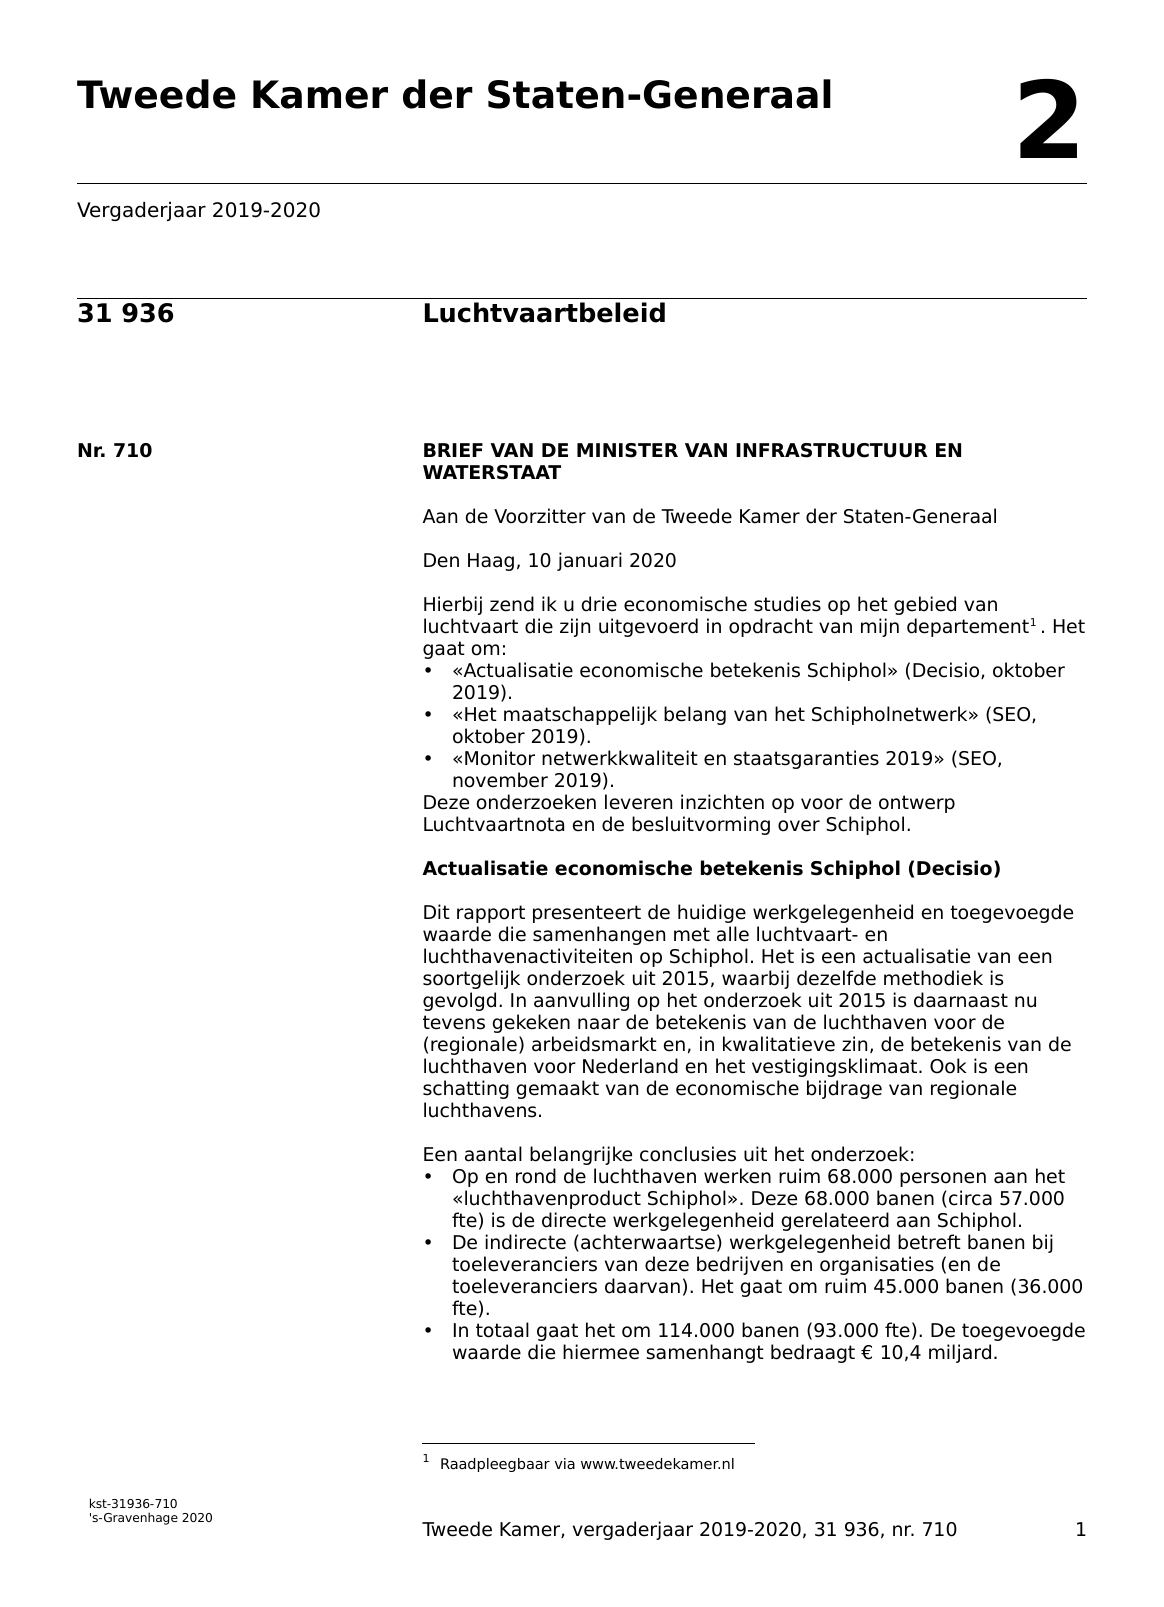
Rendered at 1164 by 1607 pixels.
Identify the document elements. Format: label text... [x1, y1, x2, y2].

text Dit rapport presenteert de huidige werkgelegenheid en toegevoegde waarde die samenhangen met alle luchtvaart- en luchthavenactiviteiten op Schiphol. Het is een actualisatie van een soortgelijk onderzoek uit 2015, waarbij dezelfde methodiek is gevolgd. In aanvulling op het onderzoek uit 2015 is daarnaast nu tevens gekeken naar de betekenis van de luchthaven voor de (regionale) arbeidsmarkt en, in kwalitatieve zin, de betekenis van de luchthaven voor Nederland en het vestigingsklimaat. Ook is een schatting gemaakt van de economische bijdrage van regionale luchthavens. [422, 902, 1087, 1122]
text Aan de Voorzitter van de Tweede Kamer der Staten-Generaal [422, 506, 1087, 528]
text • De indirecte (achterwaartse) werkgelegenheid betreft banen bij toeleveranciers van deze bedrijven en organisaties (en de toeleveranciers daarvan). Het gaat om ruim 45.000 banen (36.000 fte). [422, 1232, 1087, 1320]
subtitle 31 936 Luchtvaartbeleid [77, 299, 1087, 329]
text • «Monitor netwerkkwaliteit en staatsgaranties 2019» (SEO, november 2019). [422, 748, 1087, 792]
subtitle Nr. 710 BRIEF VAN DE MINISTER VAN INFRASTRUCTUUR EN WATERSTAAT [77, 440, 1087, 484]
text Den Haag, 10 januari 2020 [422, 550, 1087, 572]
subtitle Actualisatie economische betekenis Schiphol (Decisio) [422, 858, 1087, 880]
text • In totaal gaat het om 114.000 banen (93.000 fte). De toegevoegde waarde die hiermee samenhangt bedraagt € 10,4 miljard. [422, 1320, 1087, 1364]
text kst-31936-710 [88, 1497, 323, 1511]
text • Op en rond de luchthaven werken ruim 68.000 personen aan het «luchthavenproduct Schiphol». Deze 68.000 banen (circa 57.000 fte) is de directe werkgelegenheid gerelateerd aan Schiphol. [422, 1166, 1087, 1232]
table_header Tweede Kamer der Staten-Generaal [77, 59, 886, 183]
text 's-Gravenhage 2020 [88, 1511, 323, 1525]
text • «Het maatschappelijk belang van het Schipholnetwerk» (SEO, oktober 2019). [422, 704, 1087, 748]
table_header 2 [886, 59, 1087, 183]
table_cell Vergaderjaar 2019-2020 [77, 184, 1087, 298]
text Hierbij zend ik u drie economische studies op het gebied van luchtvaart die zijn uitgevoerd in opdracht van mijn departement. Het gaat om: [422, 594, 1087, 660]
text • «Actualisatie economische betekenis Schiphol» (Decisio, oktober 2019). [422, 660, 1087, 704]
text Deze onderzoeken leveren inzichten op voor de ontwerp Luchtvaartnota en de besluitvorming over Schiphol. [422, 792, 1087, 836]
text Een aantal belangrijke conclusies uit het onderzoek: [422, 1144, 1087, 1166]
text Raadpleegbaar via www.tweedekamer.nl [422, 1452, 1087, 1474]
